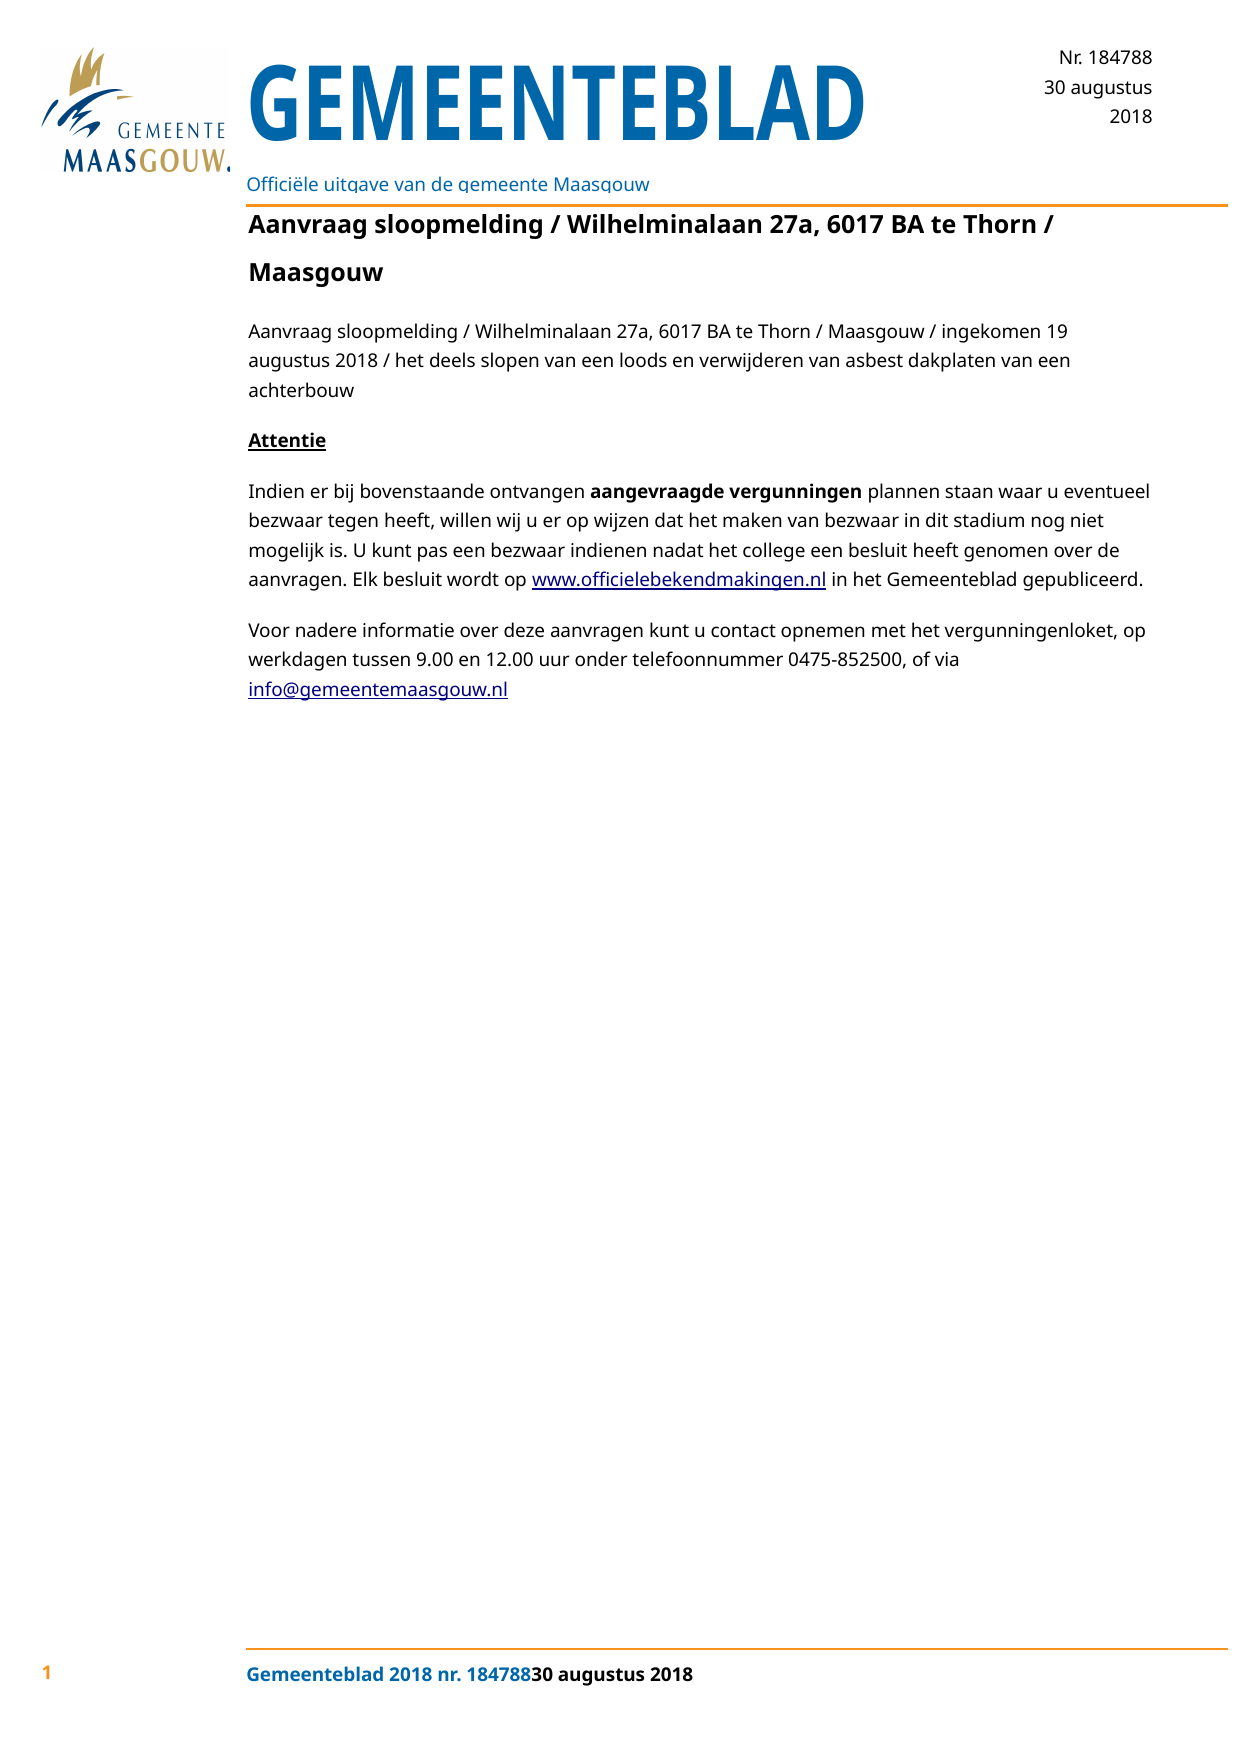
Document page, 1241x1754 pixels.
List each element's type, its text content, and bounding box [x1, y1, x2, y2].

text Aanvraag sloopmelding / Wilhelminalaan 27a, 6017 BA te Thorn / Maasgouw / ingekomen 19 augustus 2018 / het deels slopen van een loods en verwijderen van asbest dakplaten van een achterbouw [248, 318, 1152, 403]
text Voor nadere informatie over deze aanvragen kunt u contact opnemen met het vergunningenloket, op werkdagen tussen 9.00 en 12.00 uur onder telefoonnummer 0475-852500, of via info@gemeentemaasgouw.nl [248, 617, 1152, 702]
picture [41, 47, 231, 172]
text Indien er bij bovenstaande ontvangen aangevraagde vergunningen plannen staan waar u eventueel bezwaar tegen heeft, willen wij u er op wijzen dat het maken van bezwaar in dit stadium nog niet mogelijk is. U kunt pas een bezwaar indienen nadat het college een besluit heeft genomen over de aanvragen. Elk besluit wordt op www.officielebekendmakingen.nl in het Gemeenteblad gepubliceerd. [248, 478, 1152, 592]
text Attentie [248, 427, 1152, 453]
text Aanvraag sloopmelding / Wilhelminalaan 27a, 6017 BA te Thorn / Maasgouw [248, 207, 1152, 288]
